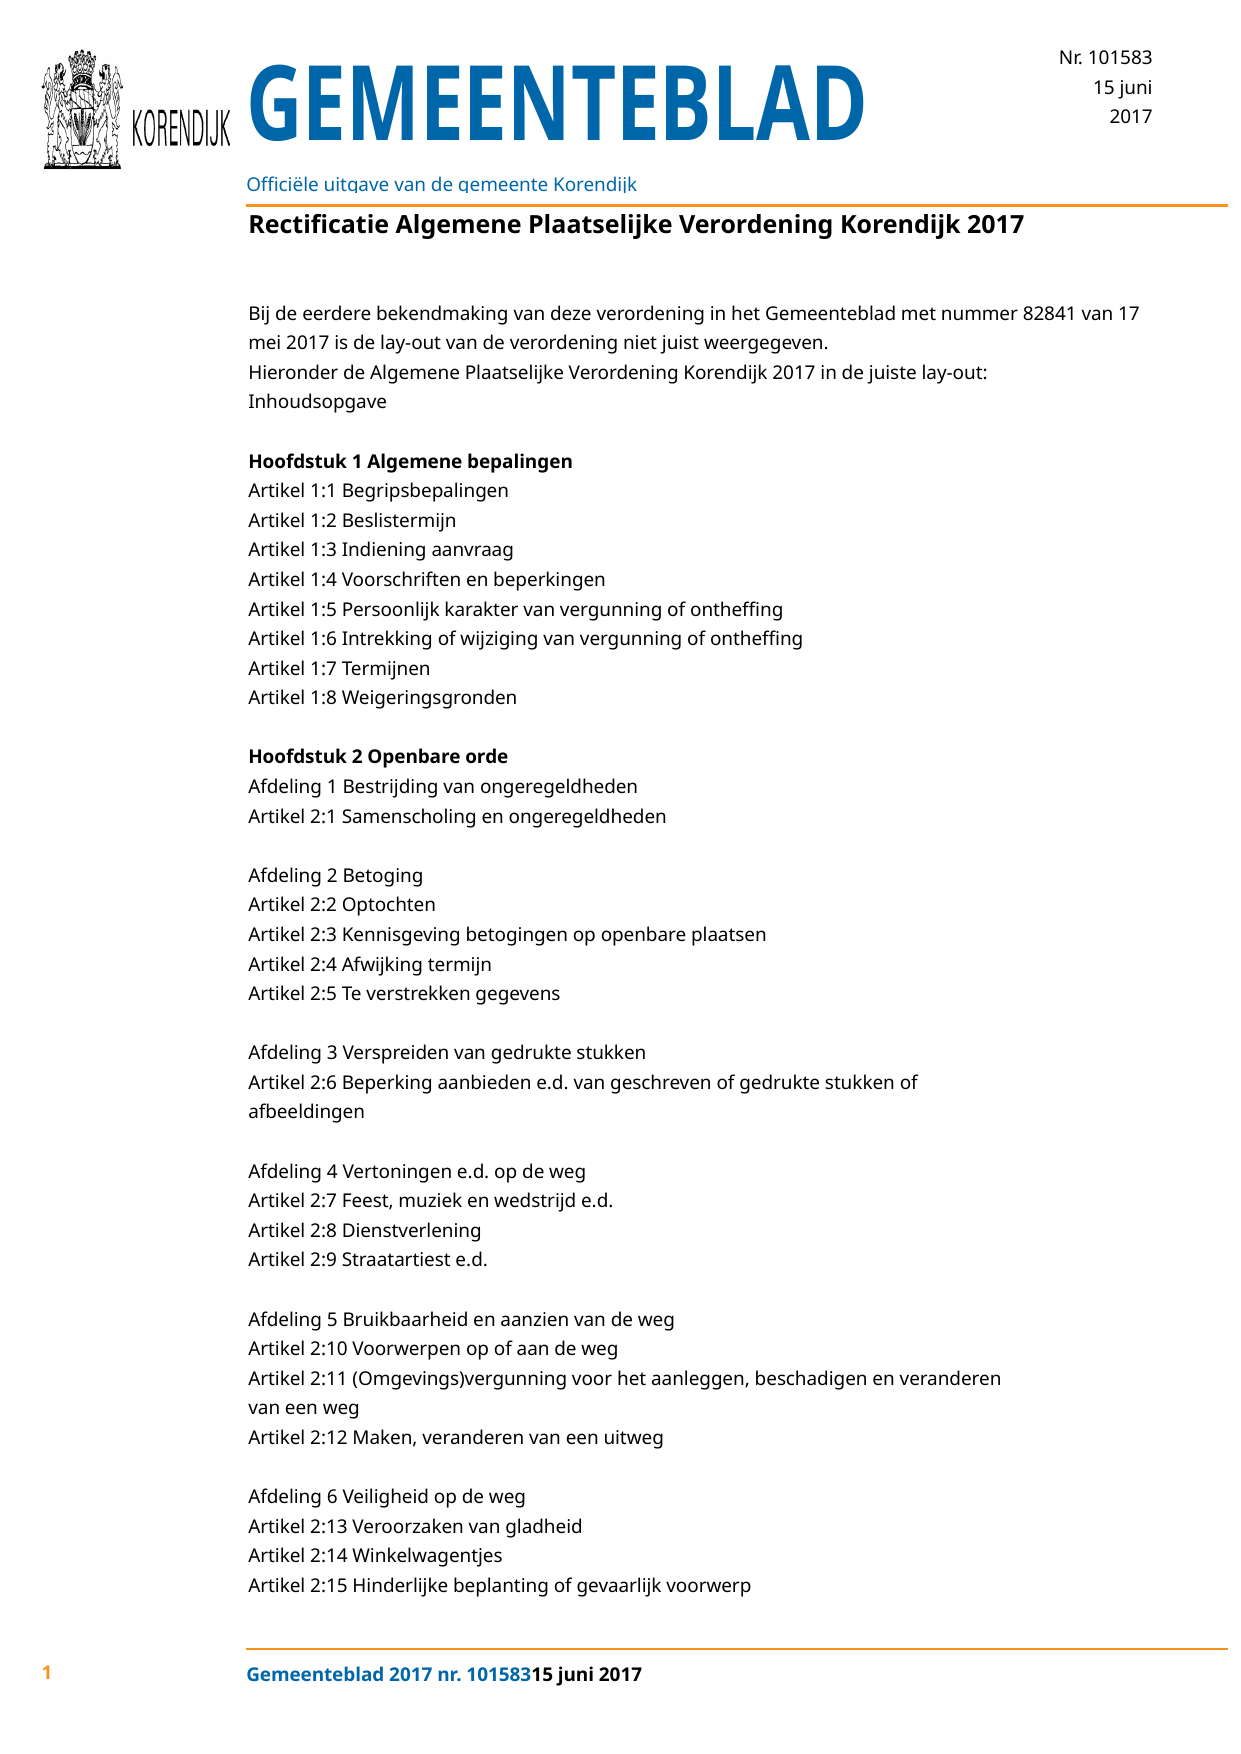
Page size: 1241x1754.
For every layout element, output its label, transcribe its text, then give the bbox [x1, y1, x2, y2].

text Artikel 2:8 Dienstverlening [248, 1217, 1152, 1243]
text Hoofdstuk 2 Openbare orde [248, 744, 1152, 769]
text Artikel 2:10 Voorwerpen op of aan de weg [248, 1335, 1152, 1361]
text Artikel 2:9 Straatartiest e.d. [248, 1247, 1152, 1272]
text Artikel 1:6 Intrekking of wijziging van vergunning of ontheffing [248, 625, 1152, 651]
text Afdeling 1 Bestrijding van ongeregeldheden [248, 773, 1152, 799]
text Afdeling 3 Verspreiden van gedrukte stukken [248, 1039, 1152, 1065]
text Afdeling 6 Veiligheid op de weg [248, 1483, 1152, 1509]
text Artikel 1:1 Begripsbepalingen [248, 477, 1152, 503]
text Hoofdstuk 1 Algemene bepalingen [248, 448, 1152, 473]
text Artikel 2:15 Hinderlijke beplanting of gevaarlijk voorwerp [248, 1572, 1152, 1598]
text Artikel 2:11 (Omgevings)vergunning voor het aanleggen, beschadigen en veranderen [248, 1365, 1152, 1391]
text Artikel 2:3 Kennisgeving betogingen op openbare plaatsen [248, 921, 1152, 947]
text Artikel 1:5 Persoonlijk karakter van vergunning of ontheffing [248, 596, 1152, 621]
text Artikel 1:2 Beslistermijn [248, 507, 1152, 533]
text Artikel 2:6 Beperking aanbieden e.d. van geschreven of gedrukte stukken of [248, 1069, 1152, 1095]
text Artikel 1:4 Voorschriften en beperkingen [248, 566, 1152, 592]
picture [41, 47, 231, 172]
text Afdeling 2 Betoging [248, 862, 1152, 888]
text Afdeling 4 Vertoningen e.d. op de weg [248, 1158, 1152, 1183]
text Afdeling 5 Bruikbaarheid en aanzien van de weg [248, 1306, 1152, 1331]
text Hieronder de Algemene Plaatselijke Verordening Korendijk 2017 in de juiste lay-out: [248, 359, 1152, 385]
text Artikel 2:5 Te verstrekken gegevens [248, 980, 1152, 1006]
text Artikel 2:7 Feest, muziek en wedstrijd e.d. [248, 1187, 1152, 1213]
text Artikel 2:2 Optochten [248, 892, 1152, 917]
text Artikel 2:1 Samenscholing en ongeregeldheden [248, 803, 1152, 828]
text Artikel 2:12 Maken, veranderen van een uitweg [248, 1424, 1152, 1450]
text afbeeldingen [248, 1099, 1152, 1124]
text Inhoudsopgave [248, 389, 1152, 414]
text Rectificatie Algemene Plaatselijke Verordening Korendijk 2017 [248, 207, 1152, 241]
text Artikel 1:8 Weigeringsgronden [248, 684, 1152, 710]
text Bij de eerdere bekendmaking van deze verordening in het Gemeenteblad met nummer 82841 van 17 mei 2017 is de lay-out van de verordening niet juist weergegeven. [248, 300, 1152, 355]
text Artikel 1:7 Termijnen [248, 655, 1152, 681]
text Artikel 2:4 Afwijking termijn [248, 951, 1152, 976]
text Artikel 2:13 Veroorzaken van gladheid [248, 1513, 1152, 1538]
text Artikel 2:14 Winkelwagentjes [248, 1542, 1152, 1568]
text Artikel 1:3 Indiening aanvraag [248, 537, 1152, 562]
text van een weg [248, 1394, 1152, 1420]
